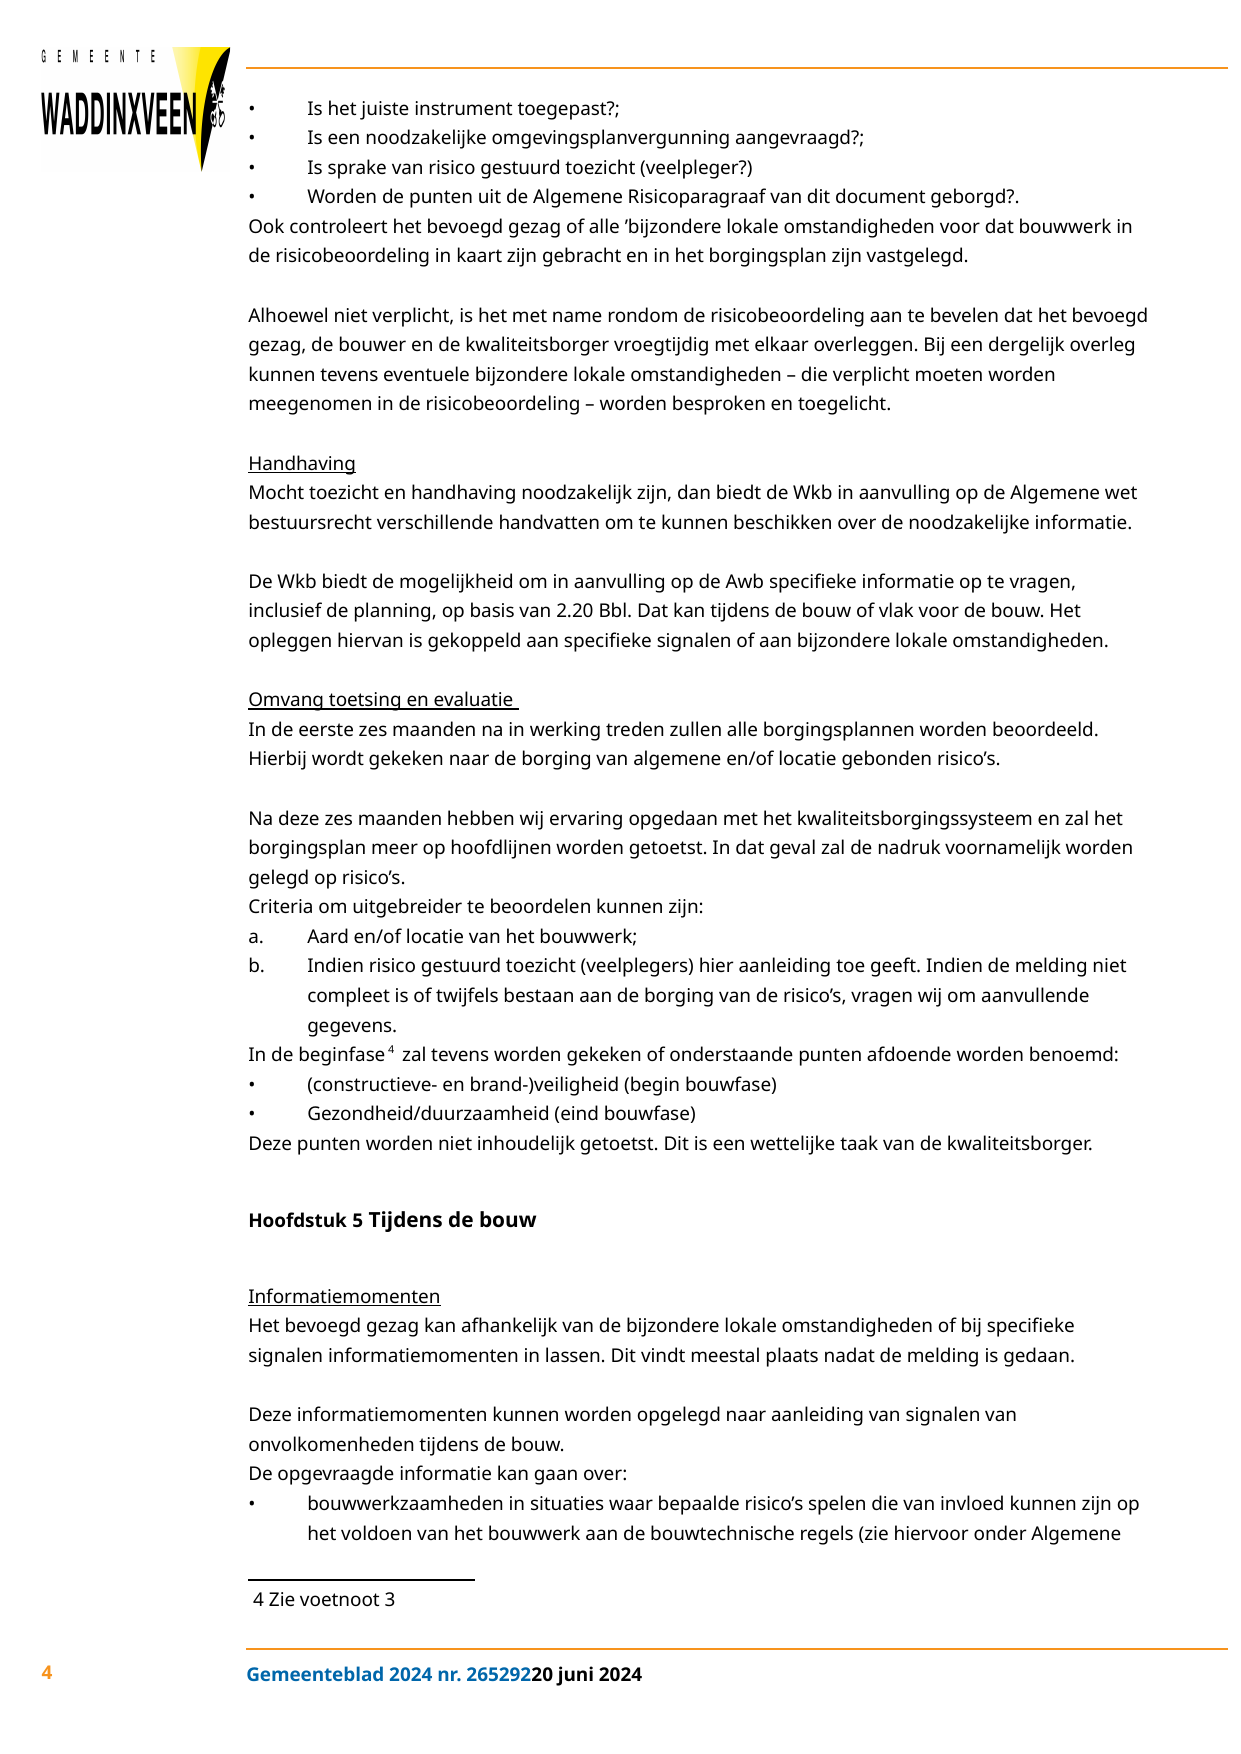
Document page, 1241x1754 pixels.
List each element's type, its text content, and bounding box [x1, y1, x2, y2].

list Is een noodzakelijke omgevingsplanvergunning aangevraagd?; [248, 124, 1152, 150]
text De Wkb biedt de mogelijkheid om in aanvulling op de Awb specifieke informatie op te vragen, inclusief de planning, op basis van 2.20 Bbl. Dat kan tijdens de bouw of vlak voor de bouw. Het opleggen hiervan is gekoppeld aan specifieke signalen of aan bijzondere lokale omstandigheden. [248, 568, 1152, 653]
list Is sprake van risico gestuurd toezicht (veelpleger?) [248, 154, 1152, 180]
text In de eerste zes maanden na in werking treden zullen alle borgingsplannen worden beoordeeld. Hierbij wordt gekeken naar de borging van algemene en/of locatie gebonden risico’s. [248, 716, 1152, 771]
text Handhaving [248, 450, 1152, 476]
picture [41, 47, 231, 172]
list Gezondheid/duurzaamheid (eind bouwfase) [248, 1101, 1152, 1126]
text Het bevoegd gezag kan afhankelijk van de bijzondere lokale omstandigheden of bij specifieke signalen informatiemomenten in lassen. Dit vindt meestal plaats nadat de melding is gedaan. [248, 1313, 1152, 1368]
text Zie voetnoot 3 [248, 1586, 1152, 1612]
text Criteria om uitgebreider te beoordelen kunnen zijn: [248, 893, 1152, 919]
text Alhoewel niet verplicht, is het met name rondom de risicobeoordeling aan te bevelen dat het bevoegd gezag, de bouwer en de kwaliteitsborger vroegtijdig met elkaar overleggen. Bij een dergelijk overleg kunnen tevens eventuele bijzondere lokale omstandigheden – die verplicht moeten worden meegenomen in de risicobeoordeling – worden besproken en toegelicht. [248, 302, 1152, 416]
text Omvang toetsing en evaluatie [248, 686, 1152, 712]
text Hoofdstuk 5 Tijdens de bouw [248, 1205, 1152, 1234]
list Worden de punten uit de Algemene Risicoparagraaf van dit document geborgd?. [248, 183, 1152, 209]
text Mocht toezicht en handhaving noodzakelijk zijn, dan biedt de Wkb in aanvulling op de Algemene wet bestuursrecht verschillende handvatten om te kunnen beschikken over de noodzakelijke informatie. [248, 479, 1152, 535]
text Deze punten worden niet inhoudelijk getoetst. Dit is een wettelijke taak van de kwaliteitsborger. [248, 1130, 1152, 1156]
text In de beginfase zal tevens worden gekeken of onderstaande punten afdoende worden benoemd: [248, 1041, 1152, 1067]
list bouwwerkzaamheden in situaties waar bepaalde risico’s spelen die van invloed kunnen zijn op het voldoen van het bouwwerk aan de bouwtechnische regels (zie hiervoor onder Algemene [248, 1490, 1152, 1546]
text De opgevraagde informatie kan gaan over: [248, 1461, 1152, 1486]
list Is het juiste instrument toegepast?; [248, 95, 1152, 121]
list Aard en/of locatie van het bouwwerk; [248, 923, 1152, 949]
text Informatiemomenten [248, 1283, 1152, 1309]
text Na deze zes maanden hebben wij ervaring opgedaan met het kwaliteitsborgingssysteem en zal het borgingsplan meer op hoofdlijnen worden getoetst. In dat geval zal de nadruk voornamelijk worden gelegd op risico’s. [248, 805, 1152, 890]
text Deze informatiemomenten kunnen worden opgelegd naar aanleiding van signalen van onvolkomenheden tijdens de bouw. [248, 1401, 1152, 1457]
text Ook controleert het bevoegd gezag of alle ’bijzondere lokale omstandigheden voor dat bouwwerk in de risicobeoordeling in kaart zijn gebracht en in het borgingsplan zijn vastgelegd. [248, 213, 1152, 268]
list (constructieve- en brand-)veiligheid (begin bouwfase) [248, 1071, 1152, 1097]
list Indien risico gestuurd toezicht (veelplegers) hier aanleiding toe geeft. Indien de melding niet compleet is of twijfels bestaan aan de borging van de risico’s, vragen wij om aanvullende gegevens. [248, 953, 1152, 1038]
